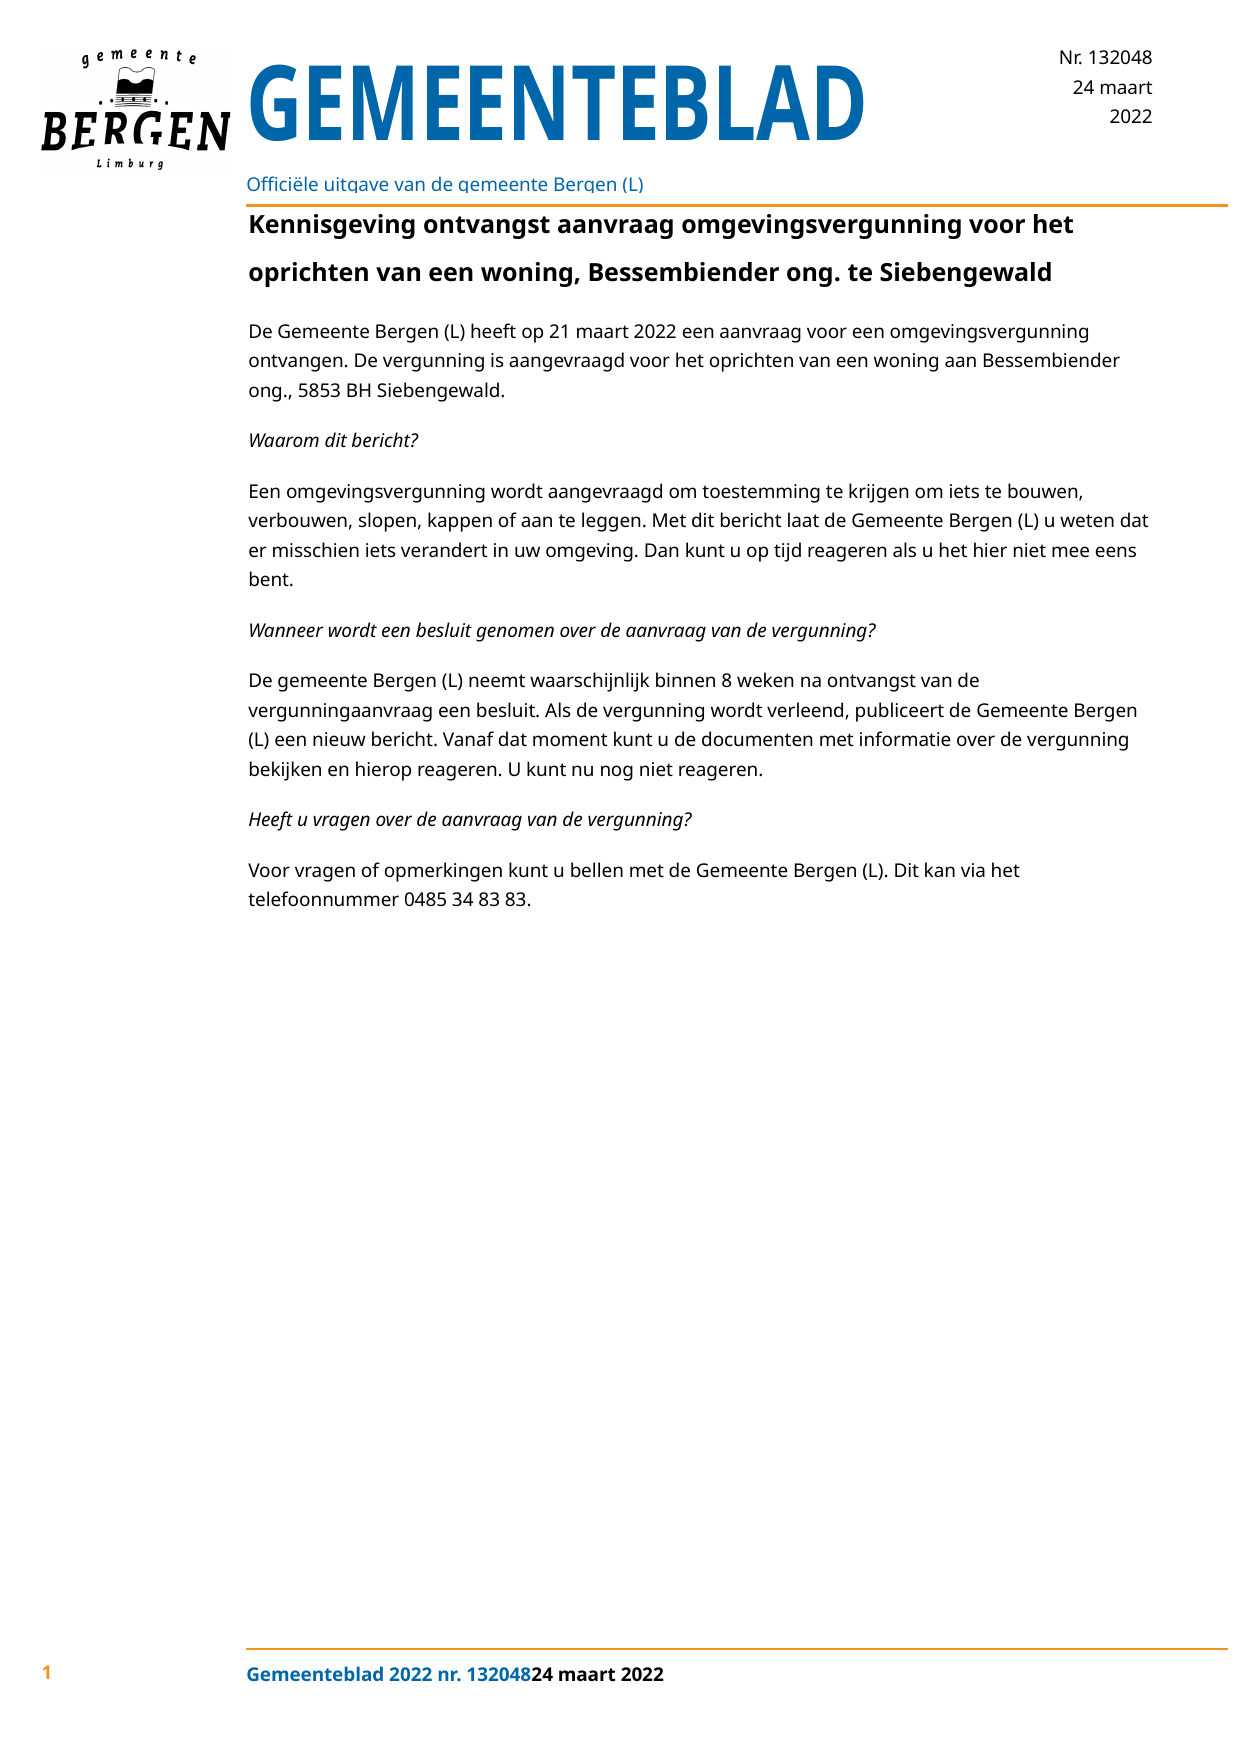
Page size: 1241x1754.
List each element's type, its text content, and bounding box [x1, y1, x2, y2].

text Waarom dit bericht? [248, 427, 1152, 453]
picture [41, 47, 231, 172]
text De Gemeente Bergen (L) heeft op 21 maart 2022 een aanvraag voor een omgevingsvergunning ontvangen. De vergunning is aangevraagd voor het oprichten van een woning aan Bessembiender ong., 5853 BH Siebengewald. [248, 318, 1152, 403]
text Heeft u vragen over de aanvraag van de vergunning? [248, 807, 1152, 832]
text Voor vragen of opmerkingen kunt u bellen met de Gemeente Bergen (L). Dit kan via het telefoonnummer 0485 34 83 83. [248, 857, 1152, 912]
text Kennisgeving ontvangst aanvraag omgevingsvergunning voor het oprichten van een woning, Bessembiender ong. te Siebengewald [248, 207, 1152, 288]
text Een omgevingsvergunning wordt aangevraagd om toestemming te krijgen om iets te bouwen, verbouwen, slopen, kappen of aan te leggen. Met dit bericht laat de Gemeente Bergen (L) u weten dat er misschien iets verandert in uw omgeving. Dan kunt u op tijd reageren als u het hier niet mee eens bent. [248, 478, 1152, 592]
text De gemeente Bergen (L) neemt waarschijnlijk binnen 8 weken na ontvangst van de vergunningaanvraag een besluit. Als de vergunning wordt verleend, publiceert de Gemeente Bergen (L) een nieuw bericht. Vanaf dat moment kunt u de documenten met informatie over de vergunning bekijken en hierop reageren. U kunt nu nog niet reageren. [248, 667, 1152, 782]
text Wanneer wordt een besluit genomen over de aanvraag van de vergunning? [248, 617, 1152, 643]
